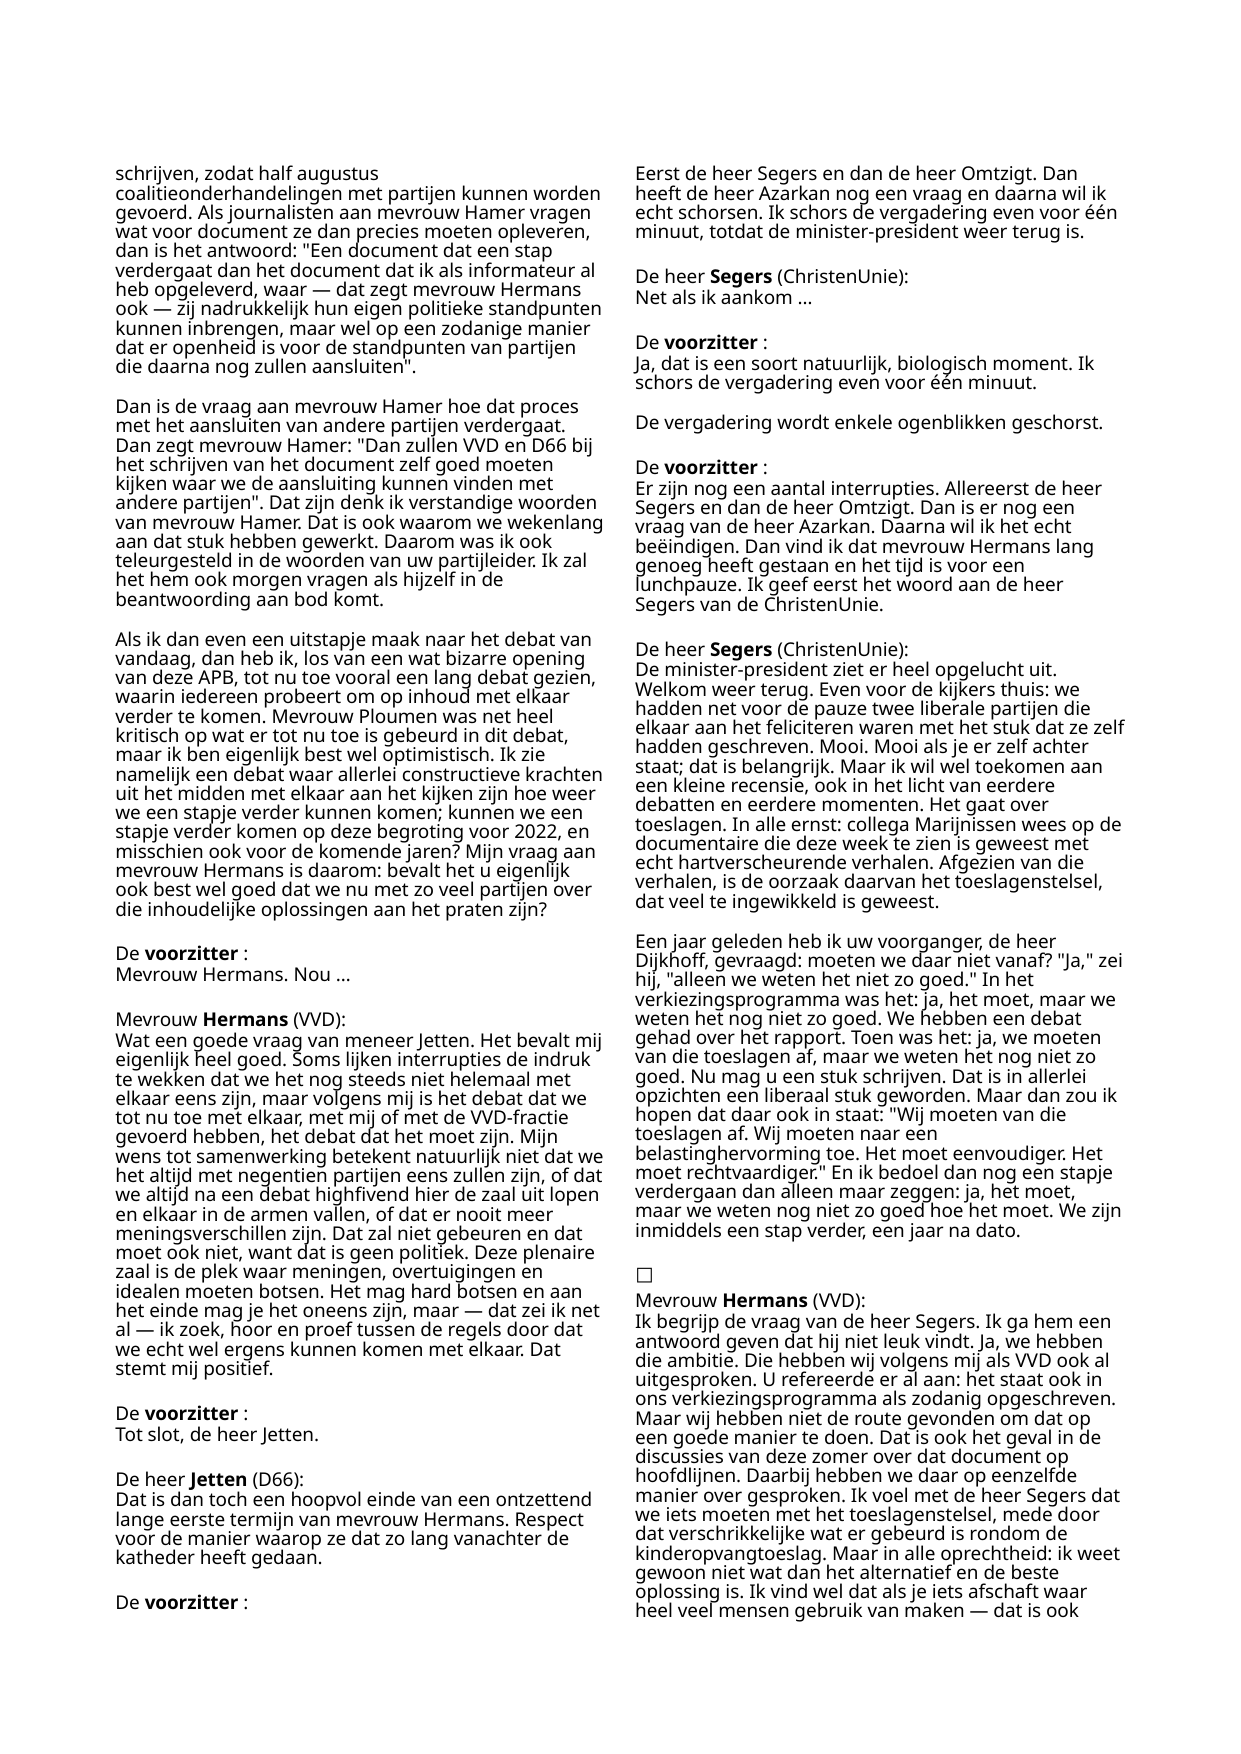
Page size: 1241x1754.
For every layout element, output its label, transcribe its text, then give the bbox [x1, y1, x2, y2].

text De vergadering wordt enkele ogenblikken geschorst. [635, 414, 1125, 433]
text Ik begrijp de vraag van de heer Segers. Ik ga hem een antwoord geven dat hij niet leuk vindt. Ja, we hebben die ambitie. Die hebben wij volgens mij als VVD ook al uitgesproken. U refereerde er al aan: het staat ook in ons verkiezingsprogramma als zodanig opgeschreven. Maar wij hebben niet de route gevonden om dat op een goede manier te doen. Dat is ook het geval in de discussies van deze zomer over dat document op hoofdlijnen. Daarbij hebben we daar op eenzelfde manier over gesproken. Ik voel met de heer Segers dat we iets moeten met het toeslagenstelsel, mede door dat verschrikkelijke wat er gebeurd is rondom de kinderopvangtoeslag. Maar in alle oprechtheid: ik weet gewoon niet wat dan het alternatief en de beste oplossing is. Ik vind wel dat als je iets afschaft waar heel veel mensen gebruik van maken — dat is ook [635, 1313, 1125, 1622]
text Dat is dan toch een hoopvol einde van een ontzettend lange eerste termijn van mevrouw Hermans. Respect voor de manier waarop ze dat zo lang vanachter de katheder heeft gedaan. [115, 1491, 605, 1568]
text Mevrouw Hermans. Nou … [115, 966, 605, 986]
text Dan is de vraag aan mevrouw Hamer hoe dat proces met het aansluiten van andere partijen verdergaat. Dan zegt mevrouw Hamer: "Dan zullen VVD en D66 bij het schrijven van het document zelf goed moeten kijken waar we de aansluiting kunnen vinden met andere partijen". Dat zijn denk ik verstandige woorden van mevrouw Hamer. Dat is ook waarom we wekenlang aan dat stuk hebben gewerkt. Daarom was ik ook teleurgesteld in de woorden van uw partijleider. Ik zal het hem ook morgen vragen als hijzelf in de beantwoording aan bod komt. [115, 398, 605, 610]
text De voorzitter : [115, 1400, 605, 1426]
text Mevrouw Hermans (VVD): [635, 1288, 1125, 1313]
text Mevrouw Hermans (VVD): [115, 1006, 605, 1032]
text Net als ik aankom … [635, 289, 1125, 308]
text De heer Segers (ChristenUnie): [635, 263, 1125, 289]
text Eerst de heer Segers en dan de heer Omtzigt. Dan heeft de heer Azarkan nog een vraag en daarna wil ik echt schorsen. Ik schors de vergadering even voor één minuut, totdat de minister-president weer terug is. [635, 165, 1125, 242]
text Een jaar geleden heb ik uw voorganger, de heer Dijkhoff, gevraagd: moeten we daar niet vanaf? "Ja," zei hij, "alleen we weten het niet zo goed." In het verkiezingsprogramma was het: ja, het moet, maar we weten het nog niet zo goed. We hebben een debat gehad over het rapport. Toen was het: ja, we moeten van die toeslagen af, maar we weten het nog niet zo goed. Nu mag u een stuk schrijven. Dat is in allerlei opzichten een liberaal stuk geworden. Maar dan zou ik hopen dat daar ook in staat: "Wij moeten van die toeslagen af. Wij moeten naar een belastinghervorming toe. Het moet eenvoudiger. Het moet rechtvaardiger." En ik bedoel dan nog een stapje verdergaan dan alleen maar zeggen: ja, het moet, maar we weten nog niet zo goed hoe het moet. We zijn inmiddels een stap verder, een jaar na dato. [635, 933, 1125, 1241]
text Wat een goede vraag van meneer Jetten. Het bevalt mij eigenlijk heel goed. Soms lijken interrupties de indruk te wekken dat we het nog steeds niet helemaal met elkaar eens zijn, maar volgens mij is het debat dat we tot nu toe met elkaar, met mij of met de VVD-fractie gevoerd hebben, het debat dat het moet zijn. Mijn wens tot samenwerking betekent natuurlijk niet dat we het altijd met negentien partijen eens zullen zijn, of dat we altijd na een debat highfivend hier de zaal uit lopen en elkaar in de armen vallen, of dat er nooit meer meningsverschillen zijn. Dat zal niet gebeuren en dat moet ook niet, want dat is geen politiek. Deze plenaire zaal is de plek waar meningen, overtuigingen en idealen moeten botsen. Het mag hard botsen en aan het einde mag je het oneens zijn, maar — dat zei ik net al — ik zoek, hoor en proef tussen de regels door dat we echt wel ergens kunnen komen met elkaar. Dat stemt mij positief. [115, 1032, 605, 1379]
text De minister-president ziet er heel opgelucht uit. Welkom weer terug. Even voor de kijkers thuis: we hadden net voor de pauze twee liberale partijen die elkaar aan het feliciteren waren met het stuk dat ze zelf hadden geschreven. Mooi. Mooi als je er zelf achter staat; dat is belangrijk. Maar ik wil wel toekomen aan een kleine recensie, ook in het licht van eerdere debatten en eerdere momenten. Het gaat over toeslagen. In alle ernst: collega Marijnissen wees op de documentaire die deze week te zien is geweest met echt hartverscheurende verhalen. Afgezien van die verhalen, is de oorzaak daarvan het toeslagenstelsel, dat veel te ingewikkeld is geweest. [635, 661, 1125, 912]
text Als ik dan even een uitstapje maak naar het debat van vandaag, dan heb ik, los van een wat bizarre opening van deze APB, tot nu toe vooral een lang debat gezien, waarin iedereen probeert om op inhoud met elkaar verder te komen. Mevrouw Ploumen was net heel kritisch op wat er tot nu toe is gebeurd in dit debat, maar ik ben eigenlijk best wel optimistisch. Ik zie namelijk een debat waar allerlei constructieve krachten uit het midden met elkaar aan het kijken zijn hoe weer we een stapje verder kunnen komen; kunnen we een stapje verder komen op deze begroting voor 2022, en misschien ook voor de komende jaren? Mijn vraag aan mevrouw Hermans is daarom: bevalt het u eigenlijk ook best wel goed dat we nu met zo veel partijen over die inhoudelijke oplossingen aan het praten zijn? [115, 631, 605, 920]
text Er zijn nog een aantal interrupties. Allereerst de heer Segers en dan de heer Omtzigt. Dan is er nog een vraag van de heer Azarkan. Daarna wil ik het echt beëindigen. Dan vind ik dat mevrouw Hermans lang genoeg heeft gestaan en het tijd is voor een lunchpauze. Ik geef eerst het woord aan de heer Segers van de ChristenUnie. [635, 480, 1125, 615]
text De voorzitter : [635, 454, 1125, 480]
text De voorzitter : [115, 1589, 605, 1615]
text De heer Segers (ChristenUnie): [635, 636, 1125, 661]
text De voorzitter : [635, 329, 1125, 355]
text ⬜ [635, 1262, 1125, 1288]
text Tot slot, de heer Jetten. [115, 1426, 605, 1445]
text Ja, dat is een soort natuurlijk, biologisch moment. Ik schors de vergadering even voor één minuut. [635, 355, 1125, 393]
text schrijven, zodat half augustus coalitieonderhandelingen met partijen kunnen worden gevoerd. Als journalisten aan mevrouw Hamer vragen wat voor document ze dan precies moeten opleveren, dan is het antwoord: "Een document dat een stap verdergaat dan het document dat ik als informateur al heb opgeleverd, waar — dat zegt mevrouw Hermans ook — zij nadrukkelijk hun eigen politieke standpunten kunnen inbrengen, maar wel op een zodanige manier dat er openheid is voor de standpunten van partijen die daarna nog zullen aansluiten". [115, 165, 605, 377]
text De heer Jetten (D66): [115, 1466, 605, 1491]
text De voorzitter : [115, 941, 605, 966]
